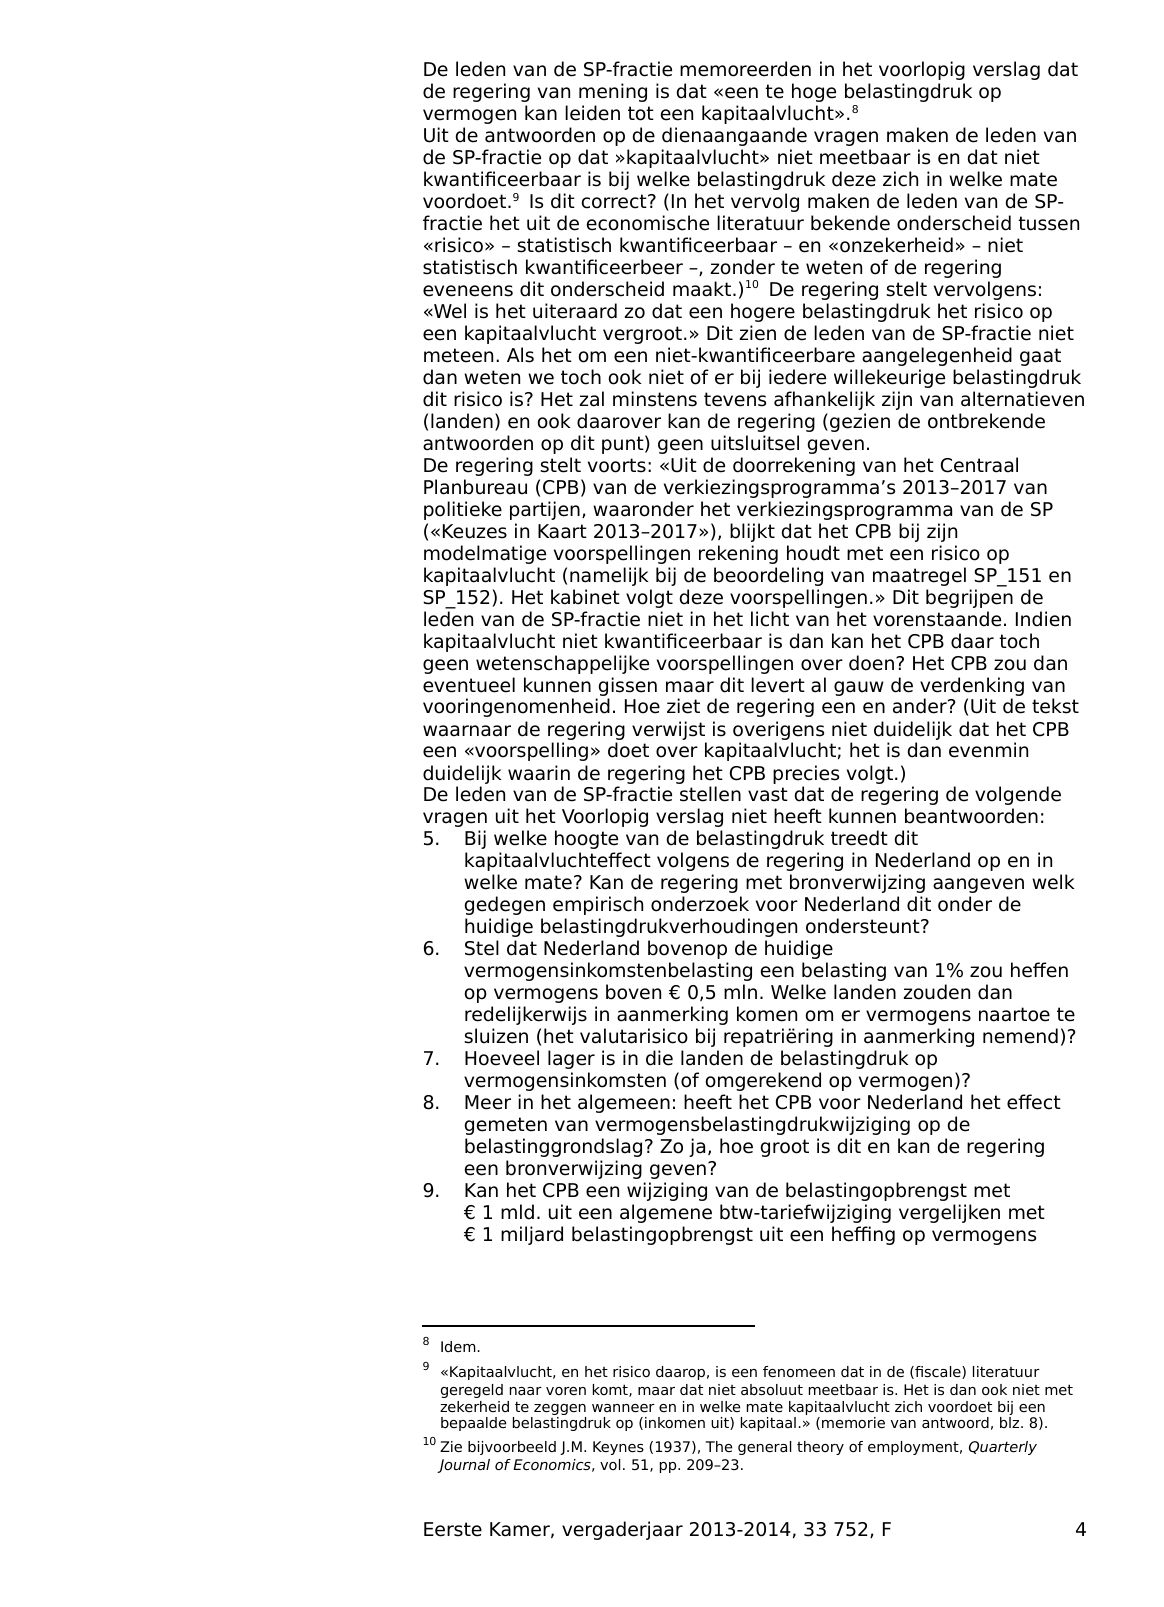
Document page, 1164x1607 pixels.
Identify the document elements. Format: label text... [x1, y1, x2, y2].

text 6. Stel dat Nederland bovenop de huidige vermogensinkomstenbelasting een belasting van 1% zou heffen op vermogens boven € 0,5 mln. Welke landen zouden dan redelijkerwijs in aanmerking komen om er vermogens naartoe te sluizen (het valutarisico bij repatriëring in aanmerking nemend)? [422, 938, 1087, 1048]
text De leden van de SP-fractie stellen vast dat de regering de volgende vragen uit het Voorlopig verslag niet heeft kunnen beantwoorden: [422, 784, 1087, 828]
text 7. Hoeveel lager is in die landen de belastingdruk op vermogensinkomsten (of omgerekend op vermogen)? [422, 1048, 1087, 1092]
text Idem. [422, 1335, 1087, 1357]
text Uit de antwoorden op de dienaangaande vragen maken de leden van de SP-fractie op dat »kapitaalvlucht» niet meetbaar is en dat niet kwantificeerbaar is bij welke belastingdruk deze zich in welke mate voordoet. Is dit correct? (In het vervolg maken de leden van de SP-fractie het uit de economische literatuur bekende onderscheid tussen «risico» – statistisch kwantificeerbaar – en «onzekerheid» – niet statistisch kwantificeerbeer –, zonder te weten of de regering eveneens dit onderscheid maakt.) De regering stelt vervolgens: «Wel is het uiteraard zo dat een hogere belastingdruk het risico op een kapitaalvlucht vergroot.» Dit zien de leden van de SP-fractie niet meteen. Als het om een niet-kwantificeerbare aangelegenheid gaat dan weten we toch ook niet of er bij iedere willekeurige belastingdruk dit risico is? Het zal minstens tevens afhankelijk zijn van alternatieven (landen) en ook daarover kan de regering (gezien de ontbrekende antwoorden op dit punt) geen uitsluitsel geven. [422, 125, 1087, 455]
text De leden van de SP-fractie memoreerden in het voorlopig verslag dat de regering van mening is dat «een te hoge belastingdruk op vermogen kan leiden tot een kapitaalvlucht». [422, 59, 1087, 125]
text Zie bijvoorbeeld J.M. Keynes (1937), The general theory of employment, Quarterly Journal of Economics, vol. 51, pp. 209–23. [422, 1435, 1087, 1474]
text De regering stelt voorts: «Uit de doorrekening van het Centraal Planbureau (CPB) van de verkiezingsprogramma’s 2013–2017 van politieke partijen, waaronder het verkiezingsprogramma van de SP («Keuzes in Kaart 2013–2017»), blijkt dat het CPB bij zijn modelmatige voorspellingen rekening houdt met een risico op kapitaalvlucht (namelijk bij de beoordeling van maatregel SP_151 en SP_152). Het kabinet volgt deze voorspellingen.» Dit begrijpen de leden van de SP-fractie niet in het licht van het vorenstaande. Indien kapitaalvlucht niet kwantificeerbaar is dan kan het CPB daar toch geen wetenschappelijke voorspellingen over doen? Het CPB zou dan eventueel kunnen gissen maar dit levert al gauw de verdenking van vooringenomenheid. Hoe ziet de regering een en ander? (Uit de tekst waarnaar de regering verwijst is overigens niet duidelijk dat het CPB een «voorspelling» doet over kapitaalvlucht; het is dan evenmin duidelijk waarin de regering het CPB precies volgt.) [422, 455, 1087, 784]
text «Kapitaalvlucht, en het risico daarop, is een fenomeen dat in de (fiscale) literatuur geregeld naar voren komt, maar dat niet absoluut meetbaar is. Het is dan ook niet met zekerheid te zeggen wanneer en in welke mate kapitaalvlucht zich voordoet bij een bepaalde belastingdruk op (inkomen uit) kapitaal.» (memorie van antwoord, blz. 8). [422, 1360, 1087, 1432]
text 9. Kan het CPB een wijziging van de belastingopbrengst met € 1 mld. uit een algemene btw-tariefwijziging vergelijken met € 1 miljard belastingopbrengst uit een heffing op vermogens [422, 1180, 1087, 1246]
text 8. Meer in het algemeen: heeft het CPB voor Nederland het effect gemeten van vermogensbelastingdrukwijziging op de belastinggrondslag? Zo ja, hoe groot is dit en kan de regering een bronverwijzing geven? [422, 1092, 1087, 1180]
text 5. Bij welke hoogte van de belastingdruk treedt dit kapitaalvluchteffect volgens de regering in Nederland op en in welke mate? Kan de regering met bronverwijzing aangeven welk gedegen empirisch onderzoek voor Nederland dit onder de huidige belastingdrukverhoudingen ondersteunt? [422, 828, 1087, 938]
